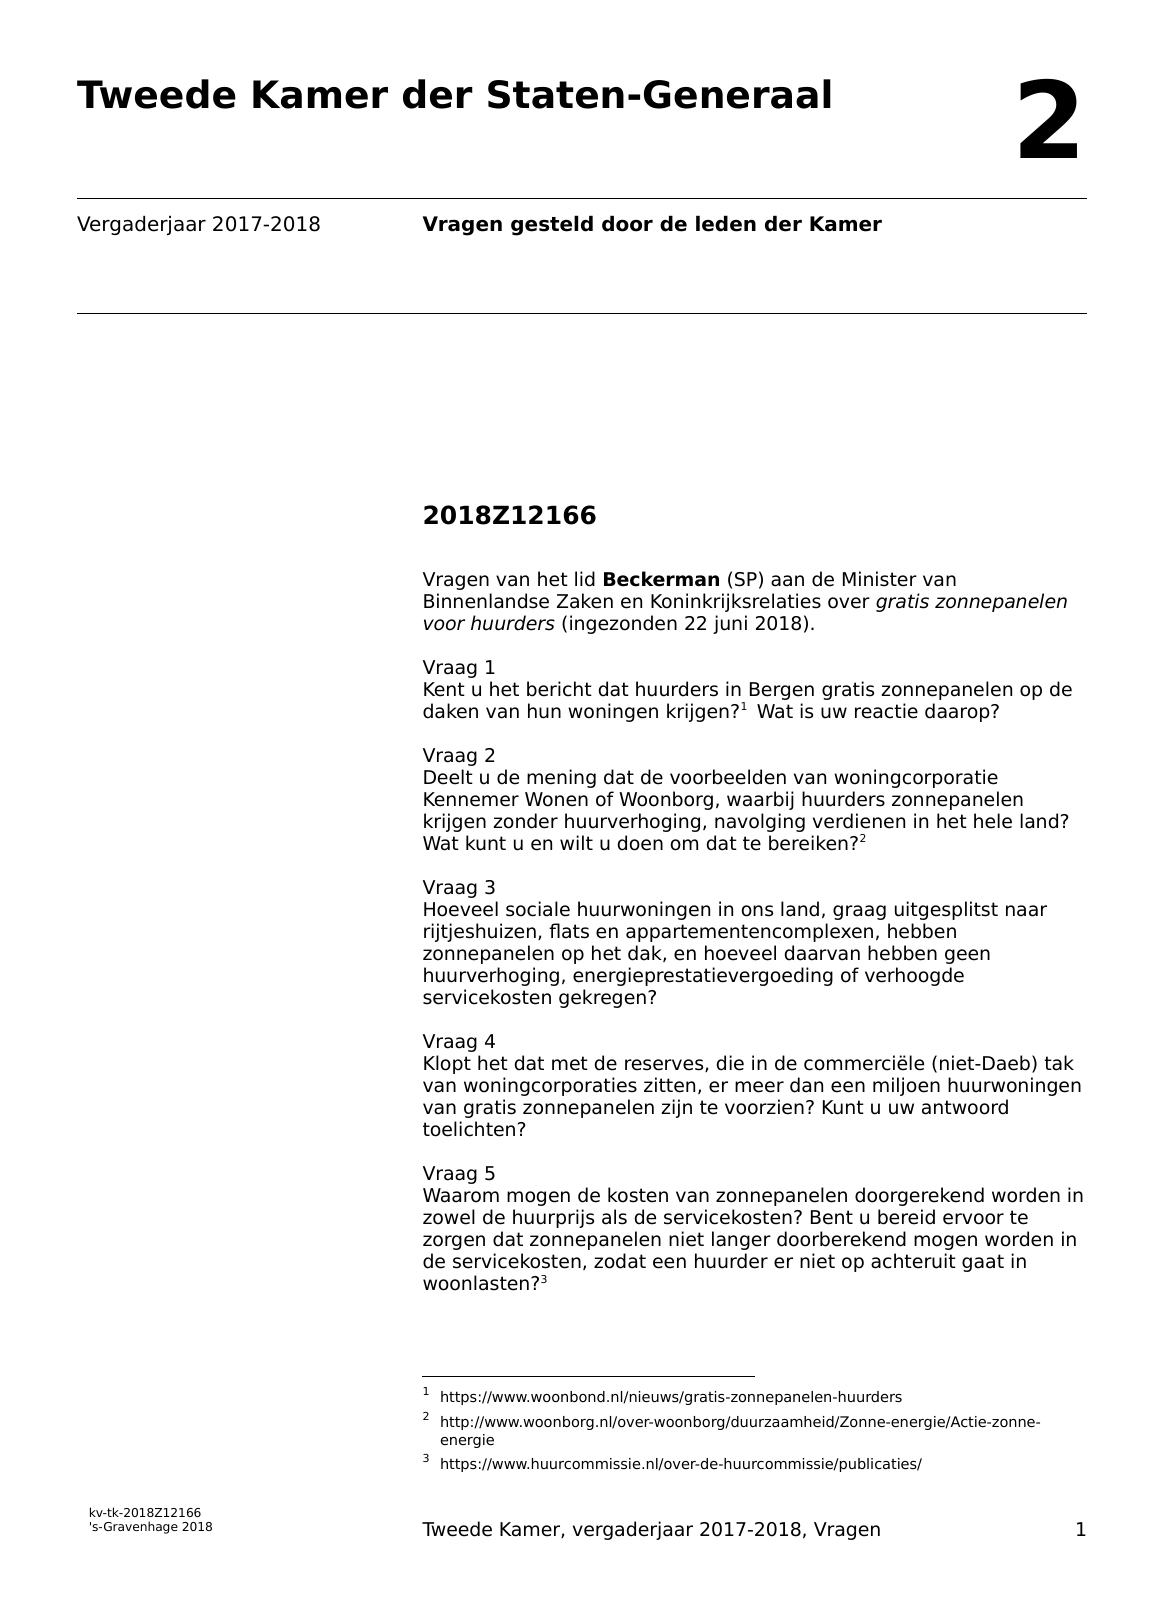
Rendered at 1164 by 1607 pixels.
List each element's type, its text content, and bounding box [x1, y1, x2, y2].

table_header 2 [886, 59, 1087, 198]
text Hoeveel sociale huurwoningen in ons land, graag uitgesplitst naar rijtjeshuizen, flats en appartementencomplexen, hebben zonnepanelen op het dak, en hoeveel daarvan hebben geen huurverhoging, energieprestatievergoeding of verhoogde servicekosten gekregen? [422, 899, 1087, 1009]
table_cell Vragen gesteld door de leden der Kamer [422, 199, 1087, 313]
text Kent u het bericht dat huurders in Bergen gratis zonnepanelen op de daken van hun woningen krijgen? Wat is uw reactie daarop? [422, 679, 1087, 723]
text kv-tk-2018Z12166 [88, 1506, 323, 1520]
text Vragen van het lid Beckerman (SP) aan de Minister van Binnenlandse Zaken en Koninkrijksrelaties over gratis zonnepanelen voor huurders (ingezonden 22 juni 2018). [422, 569, 1087, 635]
text Vraag 1 [422, 657, 1087, 679]
text Vraag 3 [422, 877, 1087, 899]
text Vraag 2 [422, 745, 1087, 767]
text https://www.woonbond.nl/nieuws/gratis-zonnepanelen-huurders [422, 1385, 1087, 1407]
text https://www.huurcommissie.nl/over-de-huurcommissie/publicaties/ [422, 1452, 1087, 1474]
text 's-Gravenhage 2018 [88, 1520, 323, 1534]
text Vraag 5 [422, 1163, 1087, 1185]
text Klopt het dat met de reserves, die in de commerciële (niet-Daeb) tak van woningcorporaties zitten, er meer dan een miljoen huurwoningen van gratis zonnepanelen zijn te voorzien? Kunt u uw antwoord toelichten? [422, 1053, 1087, 1141]
text Waarom mogen de kosten van zonnepanelen doorgerekend worden in zowel de huurprijs als de servicekosten? Bent u bereid ervoor te zorgen dat zonnepanelen niet langer doorberekend mogen worden in de servicekosten, zodat een huurder er niet op achteruit gaat in woonlasten? [422, 1185, 1087, 1295]
table_header Tweede Kamer der Staten-Generaal [77, 59, 886, 198]
text http://www.woonborg.nl/over-woonborg/duurzaamheid/Zonne-energie/Actie-zonne-energie [422, 1410, 1087, 1449]
text Vraag 4 [422, 1031, 1087, 1053]
table_cell Vergaderjaar 2017-2018 [77, 199, 422, 313]
text 2018Z12166 [422, 501, 1087, 531]
text Deelt u de mening dat de voorbeelden van woningcorporatie Kennemer Wonen of Woonborg, waarbij huurders zonnepanelen krijgen zonder huurverhoging, navolging verdienen in het hele land? Wat kunt u en wilt u doen om dat te bereiken? [422, 767, 1087, 855]
